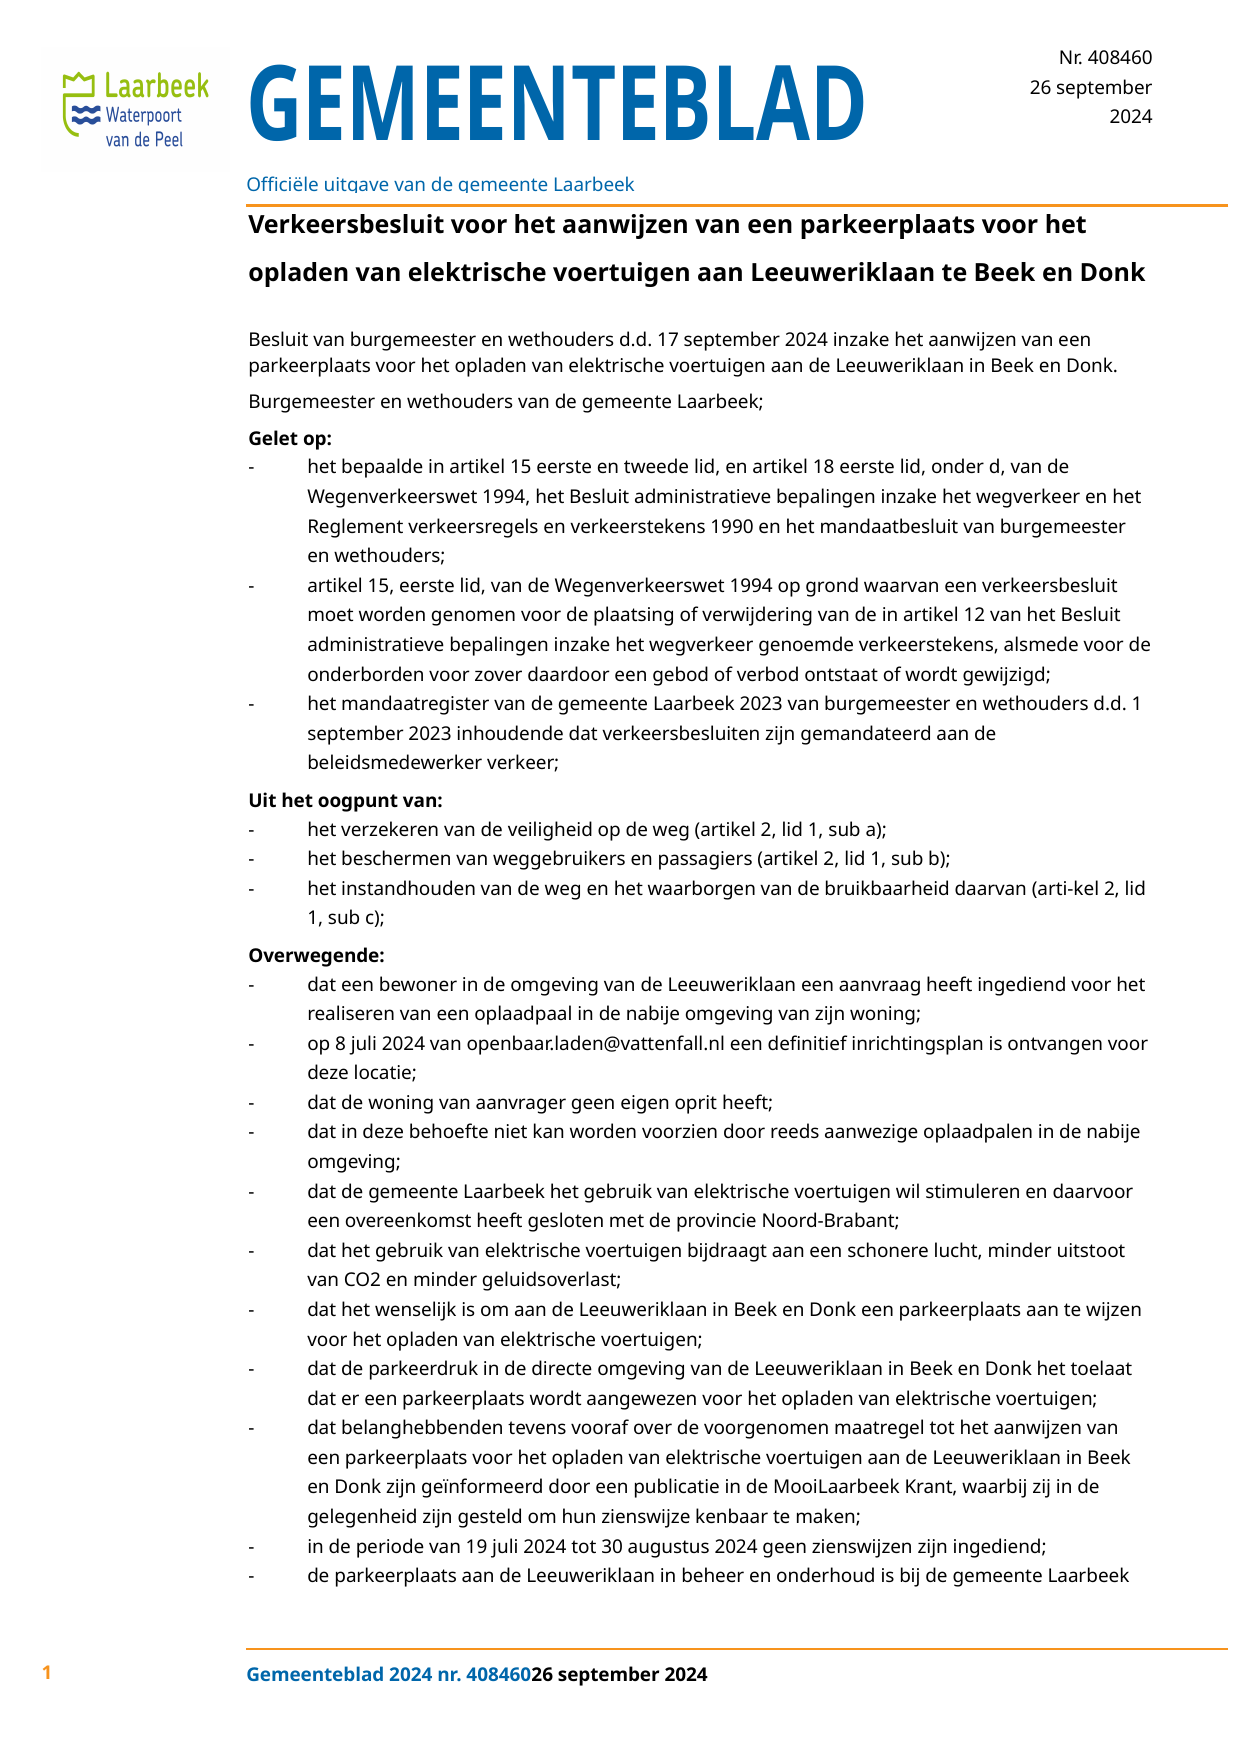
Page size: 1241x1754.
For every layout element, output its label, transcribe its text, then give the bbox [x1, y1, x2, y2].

list het verzekeren van de veiligheid op de weg (artikel 2, lid 1, sub a); [248, 816, 1152, 841]
text Overwegende: [248, 942, 1152, 968]
list in de periode van 19 juli 2024 tot 30 augustus 2024 geen zienswijzen zijn ingediend; [248, 1533, 1152, 1558]
list dat de woning van aanvrager geen eigen oprit heeft; [248, 1089, 1152, 1115]
list het instandhouden van de weg en het waarborgen van de bruikbaarheid daarvan (arti-kel 2, lid 1, sub c); [248, 875, 1152, 930]
text Uit het oogpunt van: [248, 787, 1152, 813]
text Burgemeester en wethouders van de gemeente Laarbeek; [248, 389, 1152, 414]
picture [41, 47, 231, 172]
list dat de parkeerdruk in de directe omgeving van de Leeuweriklaan in Beek en Donk het toelaat dat er een parkeerplaats wordt aangewezen voor het opladen van elektrische voertuigen; [248, 1355, 1152, 1411]
list dat belanghebbenden tevens vooraf over de voorgenomen maatregel tot het aanwijzen van een parkeerplaats voor het opladen van elektrische voertuigen aan de Leeuweriklaan in Beek en Donk zijn geïnformeerd door een publicatie in de MooiLaarbeek Krant, waarbij zij in de gelegenheid zijn gesteld om hun zienswijze kenbaar te maken; [248, 1414, 1152, 1529]
text Gelet op: [248, 425, 1152, 451]
list het bepaalde in artikel 15 eerste en tweede lid, en artikel 18 eerste lid, onder d, van de Wegenverkeerswet 1994, het Besluit administratieve bepalingen inzake het wegverkeer en het Reglement verkeersregels en verkeerstekens 1990 en het mandaatbesluit van burgemeester en wethouders; [248, 454, 1152, 568]
list dat het wenselijk is om aan de Leeuweriklaan in Beek en Donk een parkeerplaats aan te wijzen voor het opladen van elektrische voertuigen; [248, 1296, 1152, 1351]
list dat een bewoner in de omgeving van de Leeuweriklaan een aanvraag heeft ingediend voor het realiseren van een oplaadpaal in de nabije omgeving van zijn woning; [248, 971, 1152, 1026]
list het mandaatregister van de gemeente Laarbeek 2023 van burgemeester en wethouders d.d. 1 september 2023 inhoudende dat verkeersbesluiten zijn gemandateerd aan de beleidsmedewerker verkeer; [248, 690, 1152, 775]
list de parkeerplaats aan de Leeuweriklaan in beheer en onderhoud is bij de gemeente Laarbeek [248, 1562, 1152, 1588]
list dat de gemeente Laarbeek het gebruik van elektrische voertuigen wil stimuleren en daarvoor een overeenkomst heeft gesloten met de provincie Noord-Brabant; [248, 1178, 1152, 1233]
list artikel 15, eerste lid, van de Wegenverkeerswet 1994 op grond waarvan een verkeersbesluit moet worden genomen voor de plaatsing of verwijdering van de in artikel 12 van het Besluit administratieve bepalingen inzake het wegverkeer genoemde verkeerstekens, alsmede voor de onderborden voor zover daardoor een gebod of verbod ontstaat of wordt gewijzigd; [248, 572, 1152, 686]
text Verkeersbesluit voor het aanwijzen van een parkeerplaats voor het opladen van elektrische voertuigen aan Leeuweriklaan te Beek en Donk [248, 207, 1152, 288]
list het beschermen van weggebruikers en passagiers (artikel 2, lid 1, sub b); [248, 845, 1152, 871]
list dat het gebruik van elektrische voertuigen bijdraagt aan een schonere lucht, minder uitstoot van CO2 en minder geluidsoverlast; [248, 1237, 1152, 1292]
list dat in deze behoefte niet kan worden voorzien door reeds aanwezige oplaadpalen in de nabije omgeving; [248, 1119, 1152, 1174]
list op 8 juli 2024 van openbaar.laden@vattenfall.nl een definitief inrichtingsplan is ontvangen voor deze locatie; [248, 1030, 1152, 1085]
text Besluit van burgemeester en wethouders d.d. 17 september 2024 inzake het aanwijzen van een parkeerplaats voor het opladen van elektrische voertuigen aan de Leeuweriklaan in Beek en Donk. [248, 326, 1152, 378]
